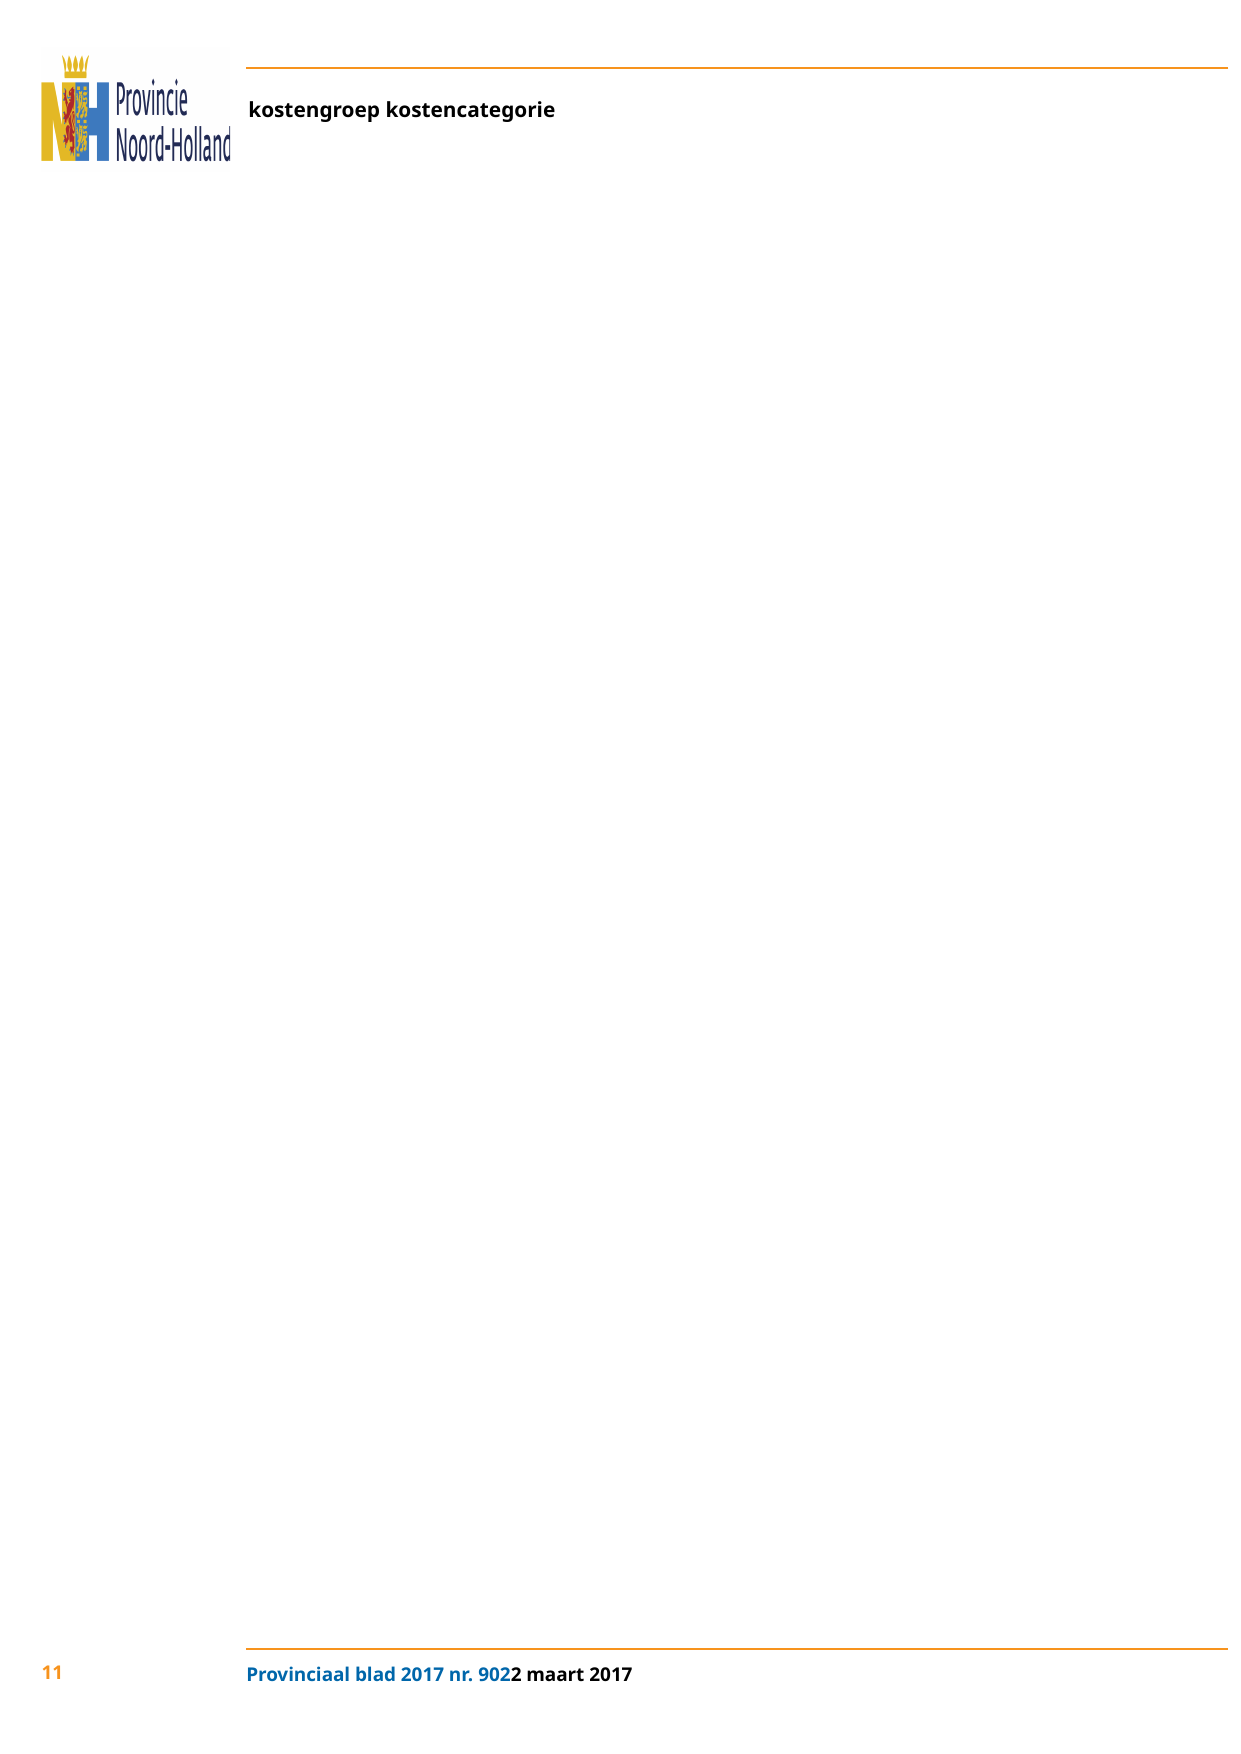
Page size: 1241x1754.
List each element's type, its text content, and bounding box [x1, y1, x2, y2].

text kostengroep kostencategorie [248, 95, 1152, 123]
picture [41, 47, 231, 172]
